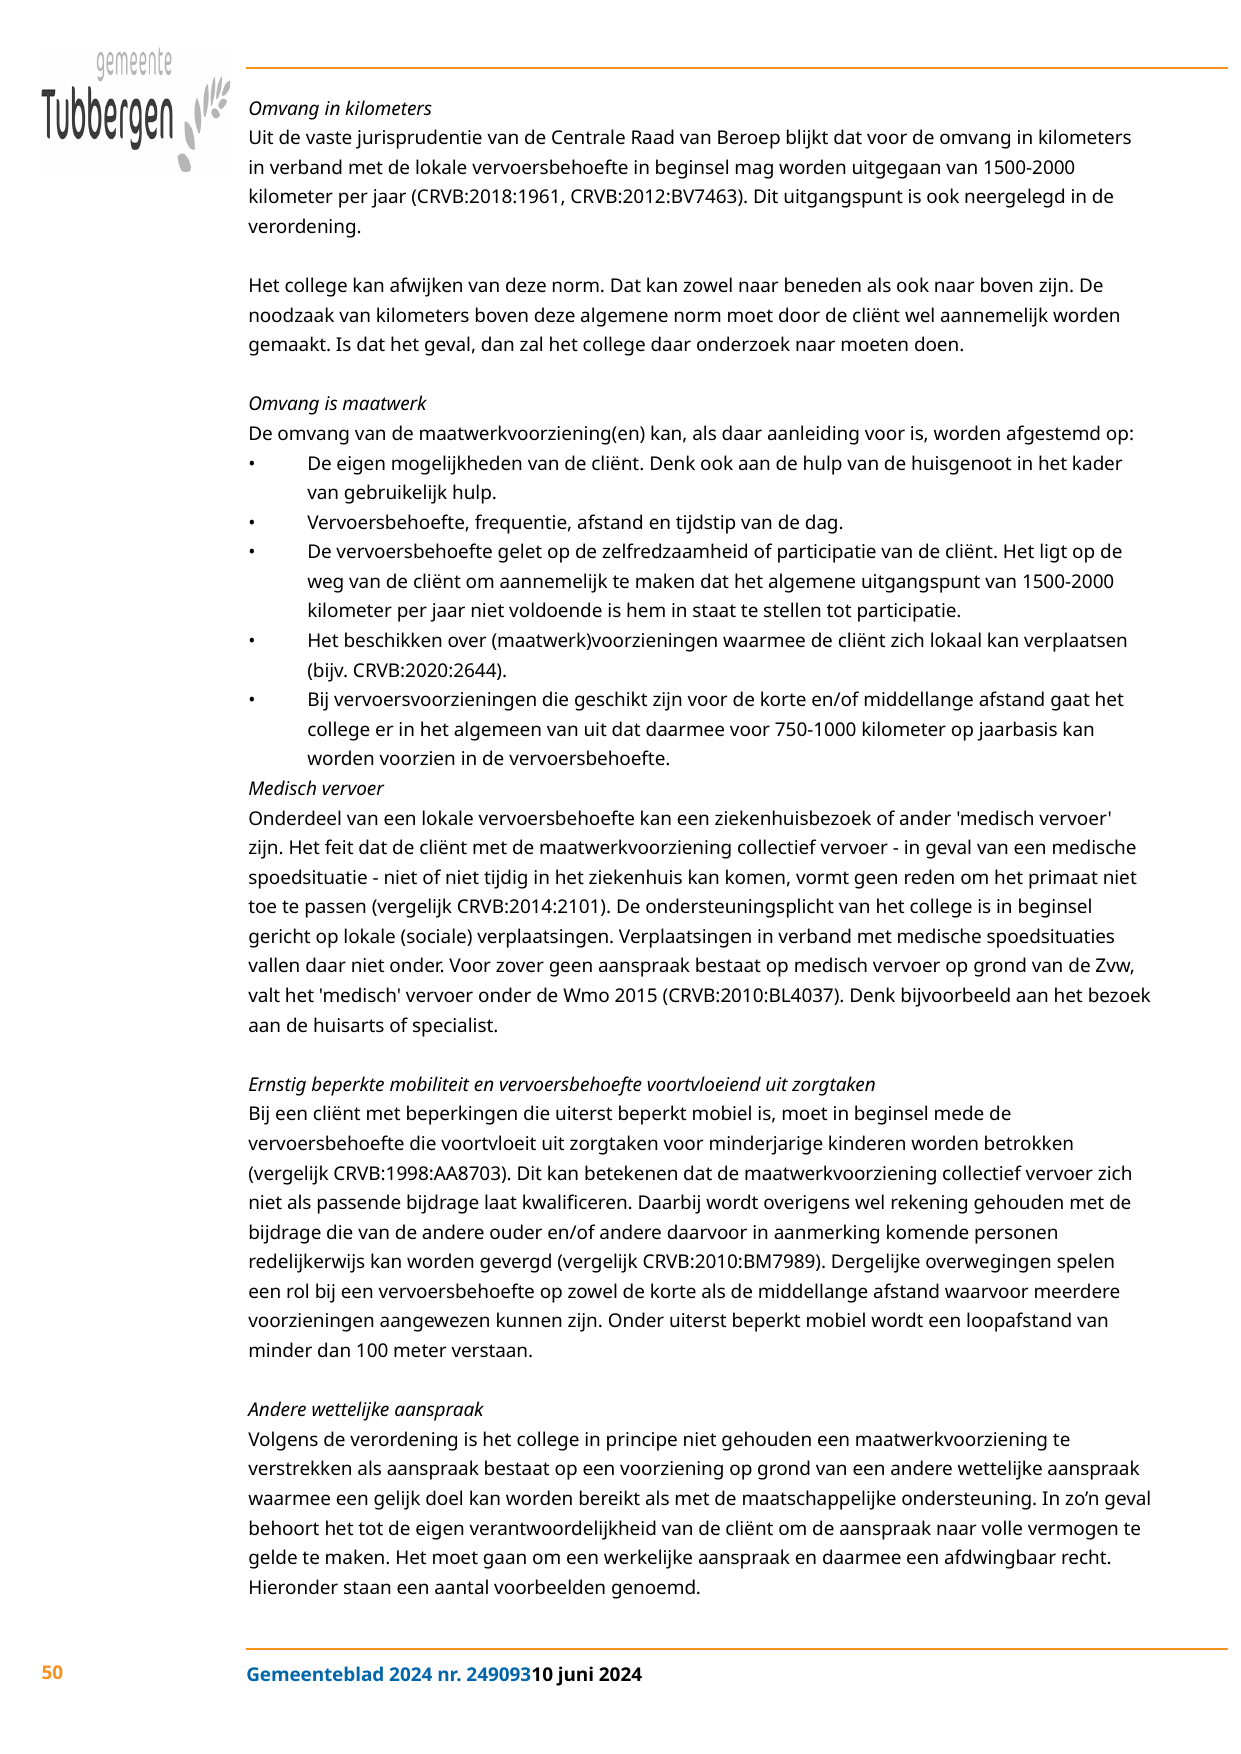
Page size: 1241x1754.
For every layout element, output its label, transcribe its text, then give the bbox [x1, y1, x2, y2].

text Volgens de verordening is het college in principe niet gehouden een maatwerkvoorziening te verstrekken als aanspraak bestaat op een voorziening op grond van een andere wettelijke aanspraak waarmee een gelijk doel kan worden bereikt als met de maatschappelijke ondersteuning. In zo’n geval behoort het tot de eigen verantwoordelijkheid van de cliënt om de aanspraak naar volle vermogen te gelde te maken. Het moet gaan om een werkelijke aanspraak en daarmee een afdwingbaar recht. Hieronder staan een aantal voorbeelden genoemd. [248, 1426, 1152, 1600]
list De eigen mogelijkheden van de cliënt. Denk ook aan de hulp van de huisgenoot in het kader van gebruikelijk hulp. [248, 450, 1152, 505]
text Medisch vervoer [248, 775, 1152, 801]
text Andere wettelijke aanspraak [248, 1396, 1152, 1422]
text Omvang is maatwerk [248, 391, 1152, 416]
list Bij vervoersvoorzieningen die geschikt zijn voor de korte en/of middellange afstand gaat het college er in het algemeen van uit dat daarmee voor 750-1000 kilometer op jaarbasis kan worden voorzien in de vervoersbehoefte. [248, 686, 1152, 771]
text Omvang in kilometers [248, 95, 1152, 121]
text Ernstig beperkte mobiliteit en vervoersbehoefte voortvloeiend uit zorgtaken [248, 1071, 1152, 1097]
text Het college kan afwijken van deze norm. Dat kan zowel naar beneden als ook naar boven zijn. De noodzaak van kilometers boven deze algemene norm moet door de cliënt wel aannemelijk worden gemaakt. Is dat het geval, dan zal het college daar onderzoek naar moeten doen. [248, 272, 1152, 357]
picture [41, 47, 231, 172]
text Onderdeel van een lokale vervoersbehoefte kan een ziekenhuisbezoek of ander 'medisch vervoer' zijn. Het feit dat de cliënt met de maatwerkvoorziening collectief vervoer - in geval van een medische spoedsituatie - niet of niet tijdig in het ziekenhuis kan komen, vormt geen reden om het primaat niet toe te passen (vergelijk CRVB:2014:2101). De ondersteuningsplicht van het college is in beginsel gericht op lokale (sociale) verplaatsingen. Verplaatsingen in verband met medische spoedsituaties vallen daar niet onder. Voor zover geen aanspraak bestaat op medisch vervoer op grond van de Zvw, valt het 'medisch' vervoer onder de Wmo 2015 (CRVB:2010:BL4037). Denk bijvoorbeeld aan het bezoek aan de huisarts of specialist. [248, 805, 1152, 1038]
text Bij een cliënt met beperkingen die uiterst beperkt mobiel is, moet in beginsel mede de vervoersbehoefte die voortvloeit uit zorgtaken voor minderjarige kinderen worden betrokken (vergelijk CRVB:1998:AA8703). Dit kan betekenen dat de maatwerkvoorziening collectief vervoer zich niet als passende bijdrage laat kwalificeren. Daarbij wordt overigens wel rekening gehouden met de bijdrage die van de andere ouder en/of andere daarvoor in aanmerking komende personen redelijkerwijs kan worden gevergd (vergelijk CRVB:2010:BM7989). Dergelijke overwegingen spelen een rol bij een vervoersbehoefte op zowel de korte als de middellange afstand waarvoor meerdere voorzieningen aangewezen kunnen zijn. Onder uiterst beperkt mobiel wordt een loopafstand van minder dan 100 meter verstaan. [248, 1101, 1152, 1363]
list De vervoersbehoefte gelet op de zelfredzaamheid of participatie van de cliënt. Het ligt op de weg van de cliënt om aannemelijk te maken dat het algemene uitgangspunt van 1500-2000 kilometer per jaar niet voldoende is hem in staat te stellen tot participatie. [248, 538, 1152, 623]
text De omvang van de maatwerkvoorziening(en) kan, als daar aanleiding voor is, worden afgestemd op: [248, 420, 1152, 446]
text Uit de vaste jurisprudentie van de Centrale Raad van Beroep blijkt dat voor de omvang in kilometers in verband met de lokale vervoersbehoefte in beginsel mag worden uitgegaan van 1500-2000 kilometer per jaar (CRVB:2018:1961, CRVB:2012:BV7463). Dit uitgangspunt is ook neergelegd in de verordening. [248, 124, 1152, 239]
list Vervoersbehoefte, frequentie, afstand en tijdstip van de dag. [248, 509, 1152, 535]
list Het beschikken over (maatwerk)voorzieningen waarmee de cliënt zich lokaal kan verplaatsen (bijv. CRVB:2020:2644). [248, 627, 1152, 683]
